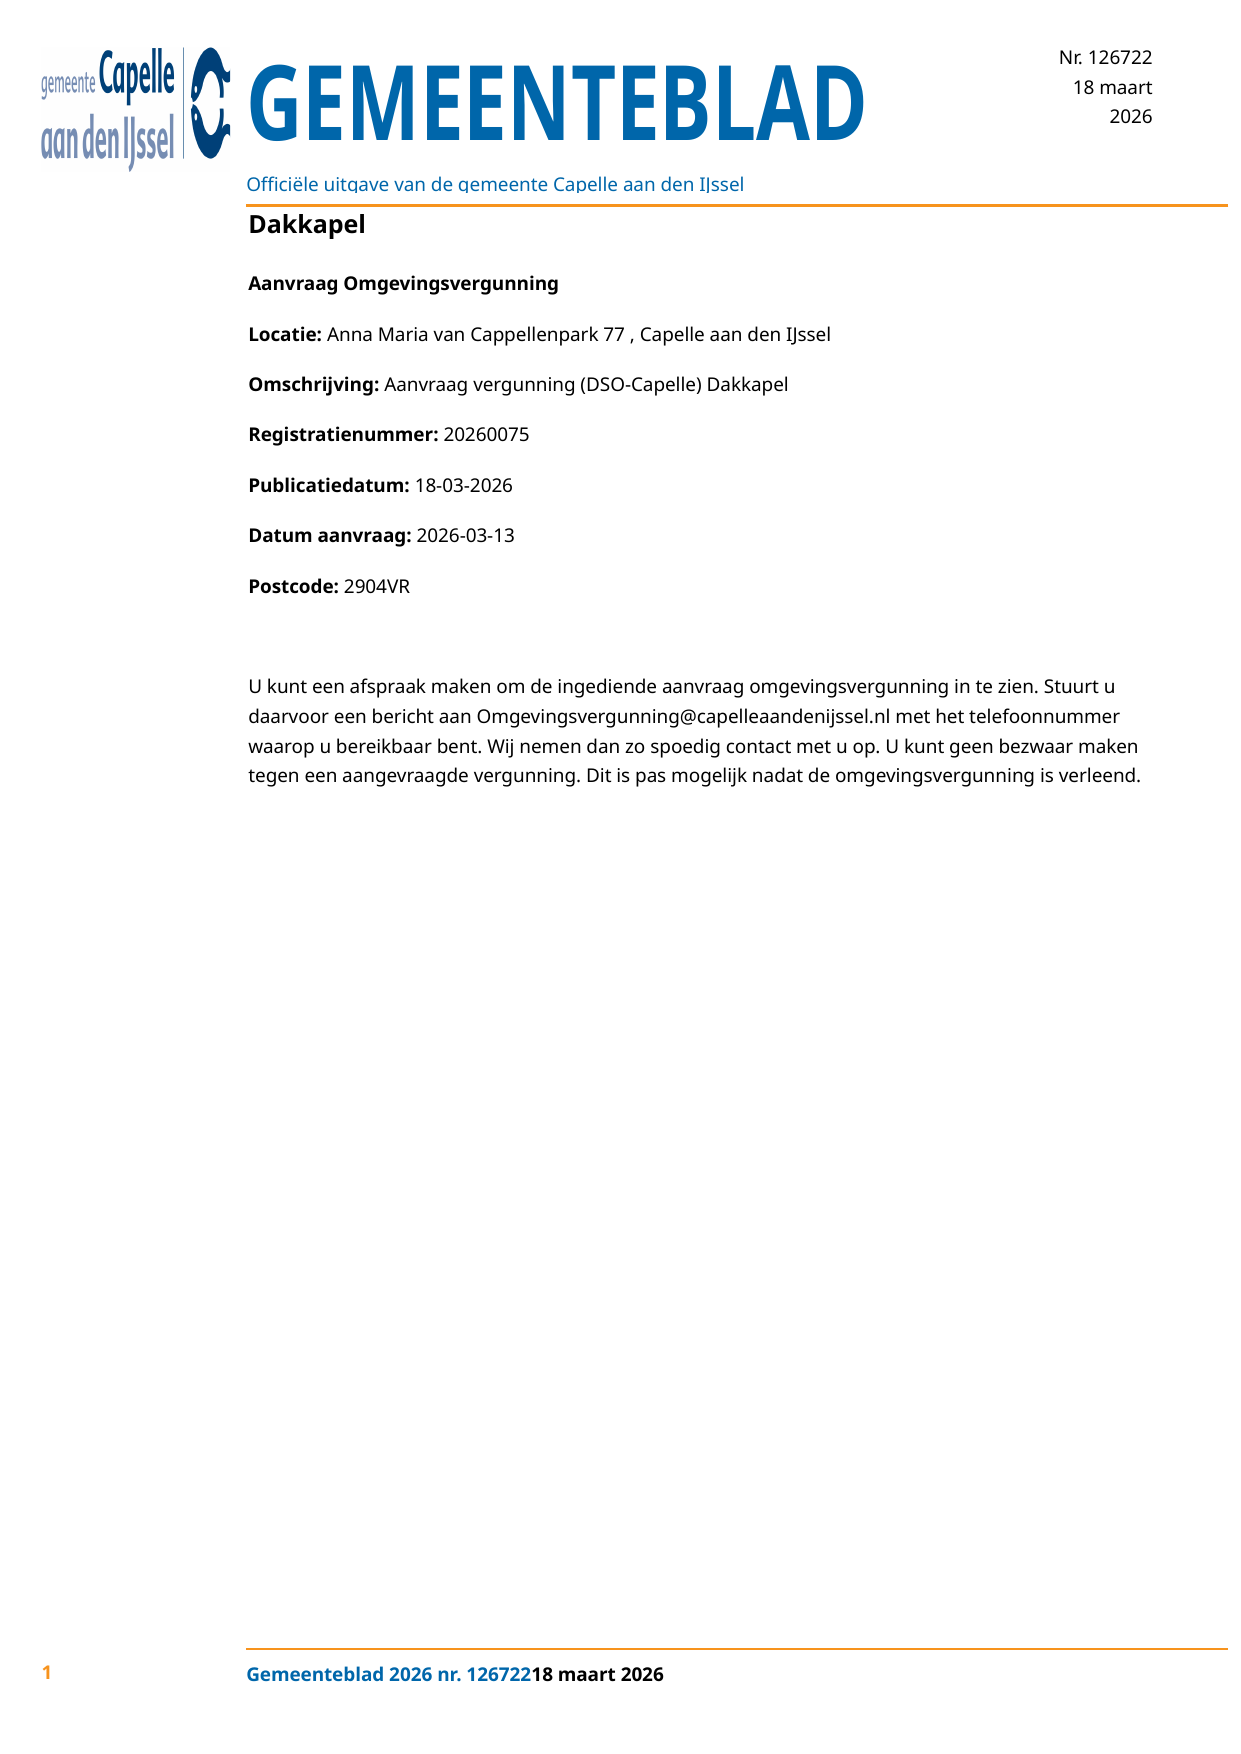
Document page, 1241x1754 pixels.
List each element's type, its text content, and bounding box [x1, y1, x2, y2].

text Postcode: 2904VR [248, 573, 1152, 598]
text Datum aanvraag: 2026-03-13 [248, 522, 1152, 548]
text Omschrijving: Aanvraag vergunning (DSO-Capelle) Dakkapel [248, 371, 1152, 397]
text U kunt een afspraak maken om de ingediende aanvraag omgevingsvergunning in te zien. Stuurt u daarvoor een bericht aan Omgevingsvergunning@capelleaandenijssel.nl met het telefoonnummer waarop u bereikbaar bent. Wij nemen dan zo spoedig contact met u op. U kunt geen bezwaar maken tegen een aangevraagde vergunning. Dit is pas mogelijk nadat de omgevingsvergunning is verleend. [248, 674, 1152, 788]
picture [41, 47, 231, 172]
text Locatie: Anna Maria van Cappellenpark 77 , Capelle aan den IJssel [248, 321, 1152, 346]
text Publicatiedatum: 18-03-2026 [248, 472, 1152, 498]
text Dakkapel [248, 207, 1152, 241]
text Registratienummer: 20260075 [248, 422, 1152, 447]
text Aanvraag Omgevingsvergunning [248, 270, 1152, 296]
